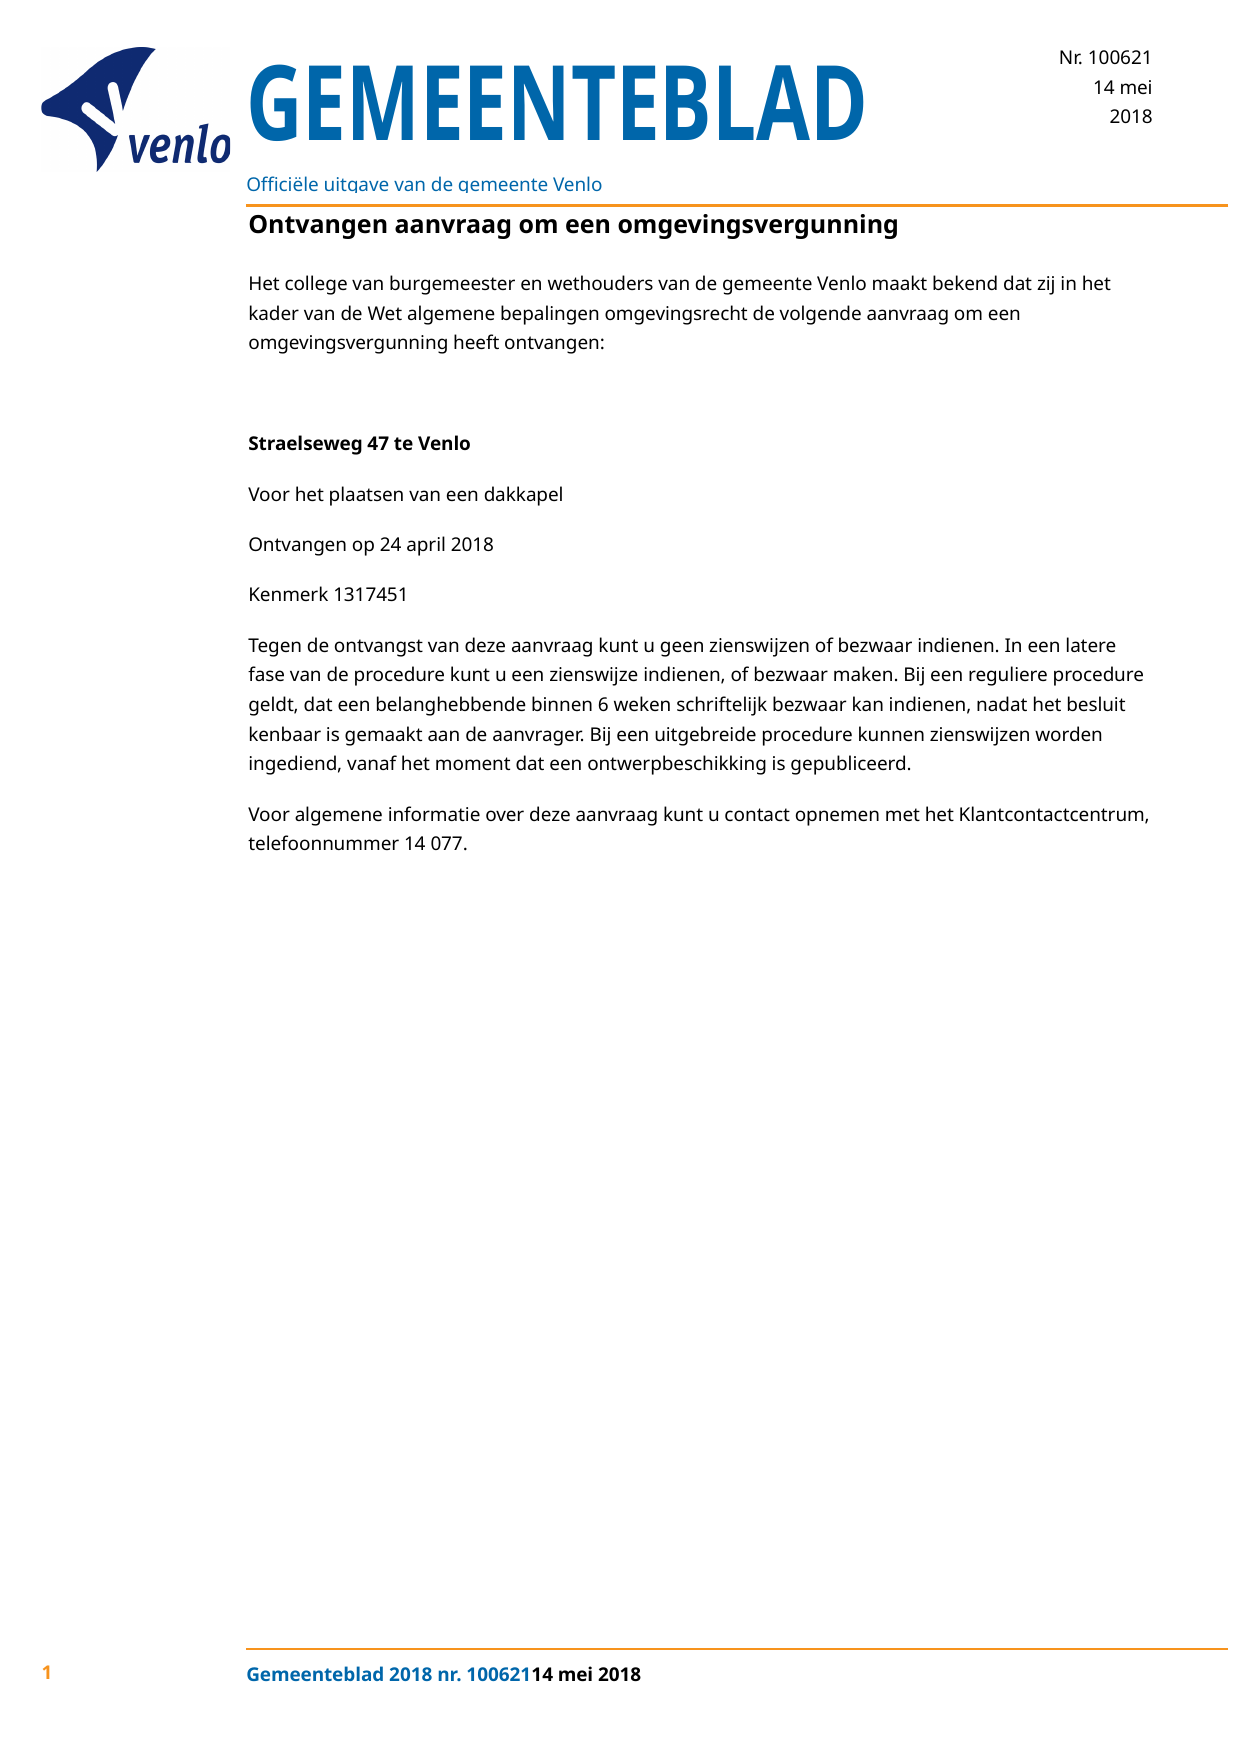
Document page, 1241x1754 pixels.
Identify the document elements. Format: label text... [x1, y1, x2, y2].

text Tegen de ontvangst van deze aanvraag kunt u geen zienswijzen of bezwaar indienen. In een latere fase van de procedure kunt u een zienswijze indienen, of bezwaar maken. Bij een reguliere procedure geldt, dat een belanghebbende binnen 6 weken schriftelijk bezwaar kan indienen, nadat het besluit kenbaar is gemaakt aan de aanvrager. Bij een uitgebreide procedure kunnen zienswijzen worden ingediend, vanaf het moment dat een ontwerpbeschikking is gepubliceerd. [248, 632, 1152, 776]
text Straelseweg 47 te Venlo [248, 430, 1152, 456]
picture [41, 47, 231, 172]
text Het college van burgemeester en wethouders van de gemeente Venlo maakt bekend dat zij in het kader van de Wet algemene bepalingen omgevingsrecht de volgende aanvraag om een omgevingsvergunning heeft ontvangen: [248, 270, 1152, 355]
text Voor algemene informatie over deze aanvraag kunt u contact opnemen met het Klantcontactcentrum, telefoonnummer 14 077. [248, 801, 1152, 856]
text Voor het plaatsen van een dakkapel [248, 481, 1152, 506]
text Ontvangen op 24 april 2018 [248, 531, 1152, 557]
text Kenmerk 1317451 [248, 582, 1152, 607]
text Ontvangen aanvraag om een omgevingsvergunning [248, 207, 1152, 241]
